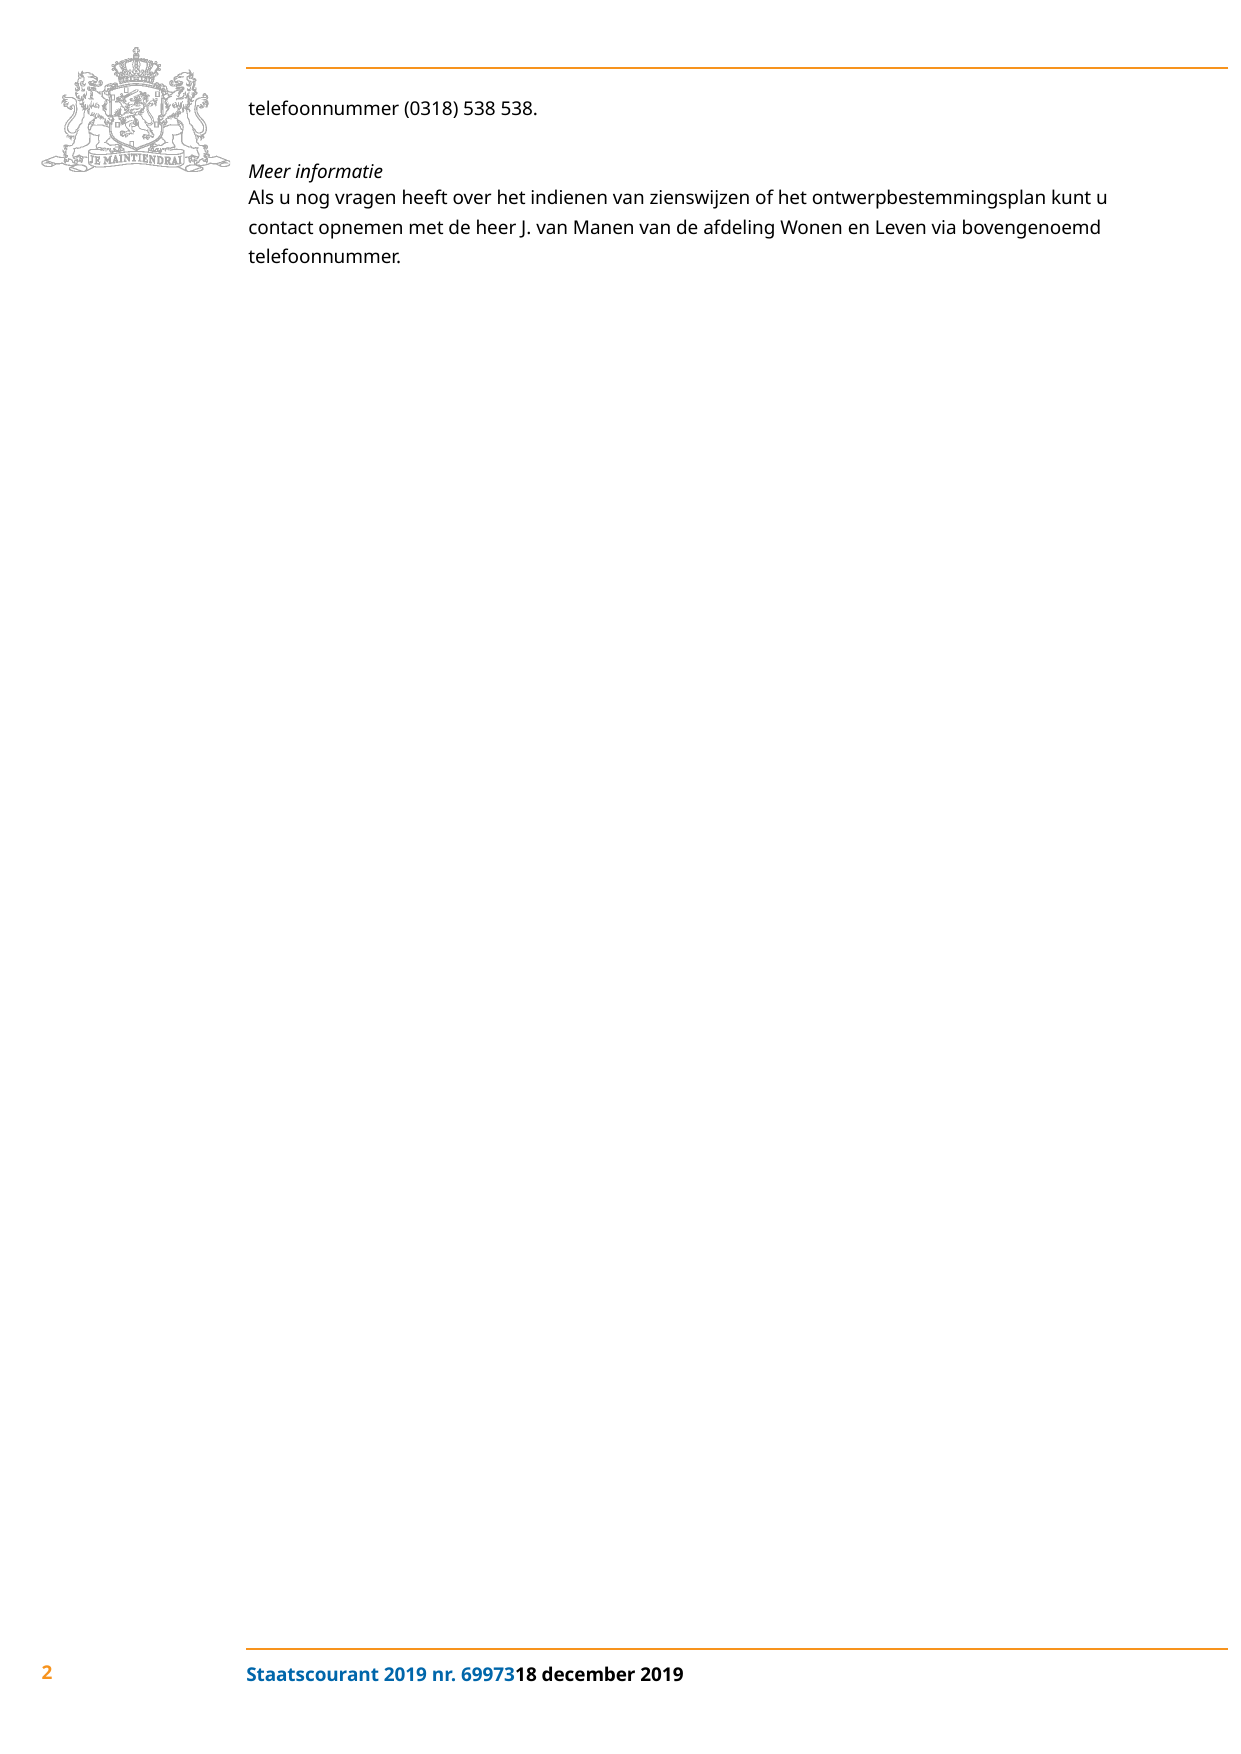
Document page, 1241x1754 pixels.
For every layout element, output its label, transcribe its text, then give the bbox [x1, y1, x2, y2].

picture [41, 47, 231, 172]
text telefoonnummer (0318) 538 538. [248, 95, 1152, 121]
text Meer informatie [248, 159, 1152, 184]
text Als u nog vragen heeft over het indienen van zienswijzen of het ontwerpbestemmingsplan kunt u contact opnemen met de heer J. van Manen van de afdeling Wonen en Leven via bovengenoemd telefoonnummer. [248, 184, 1152, 269]
